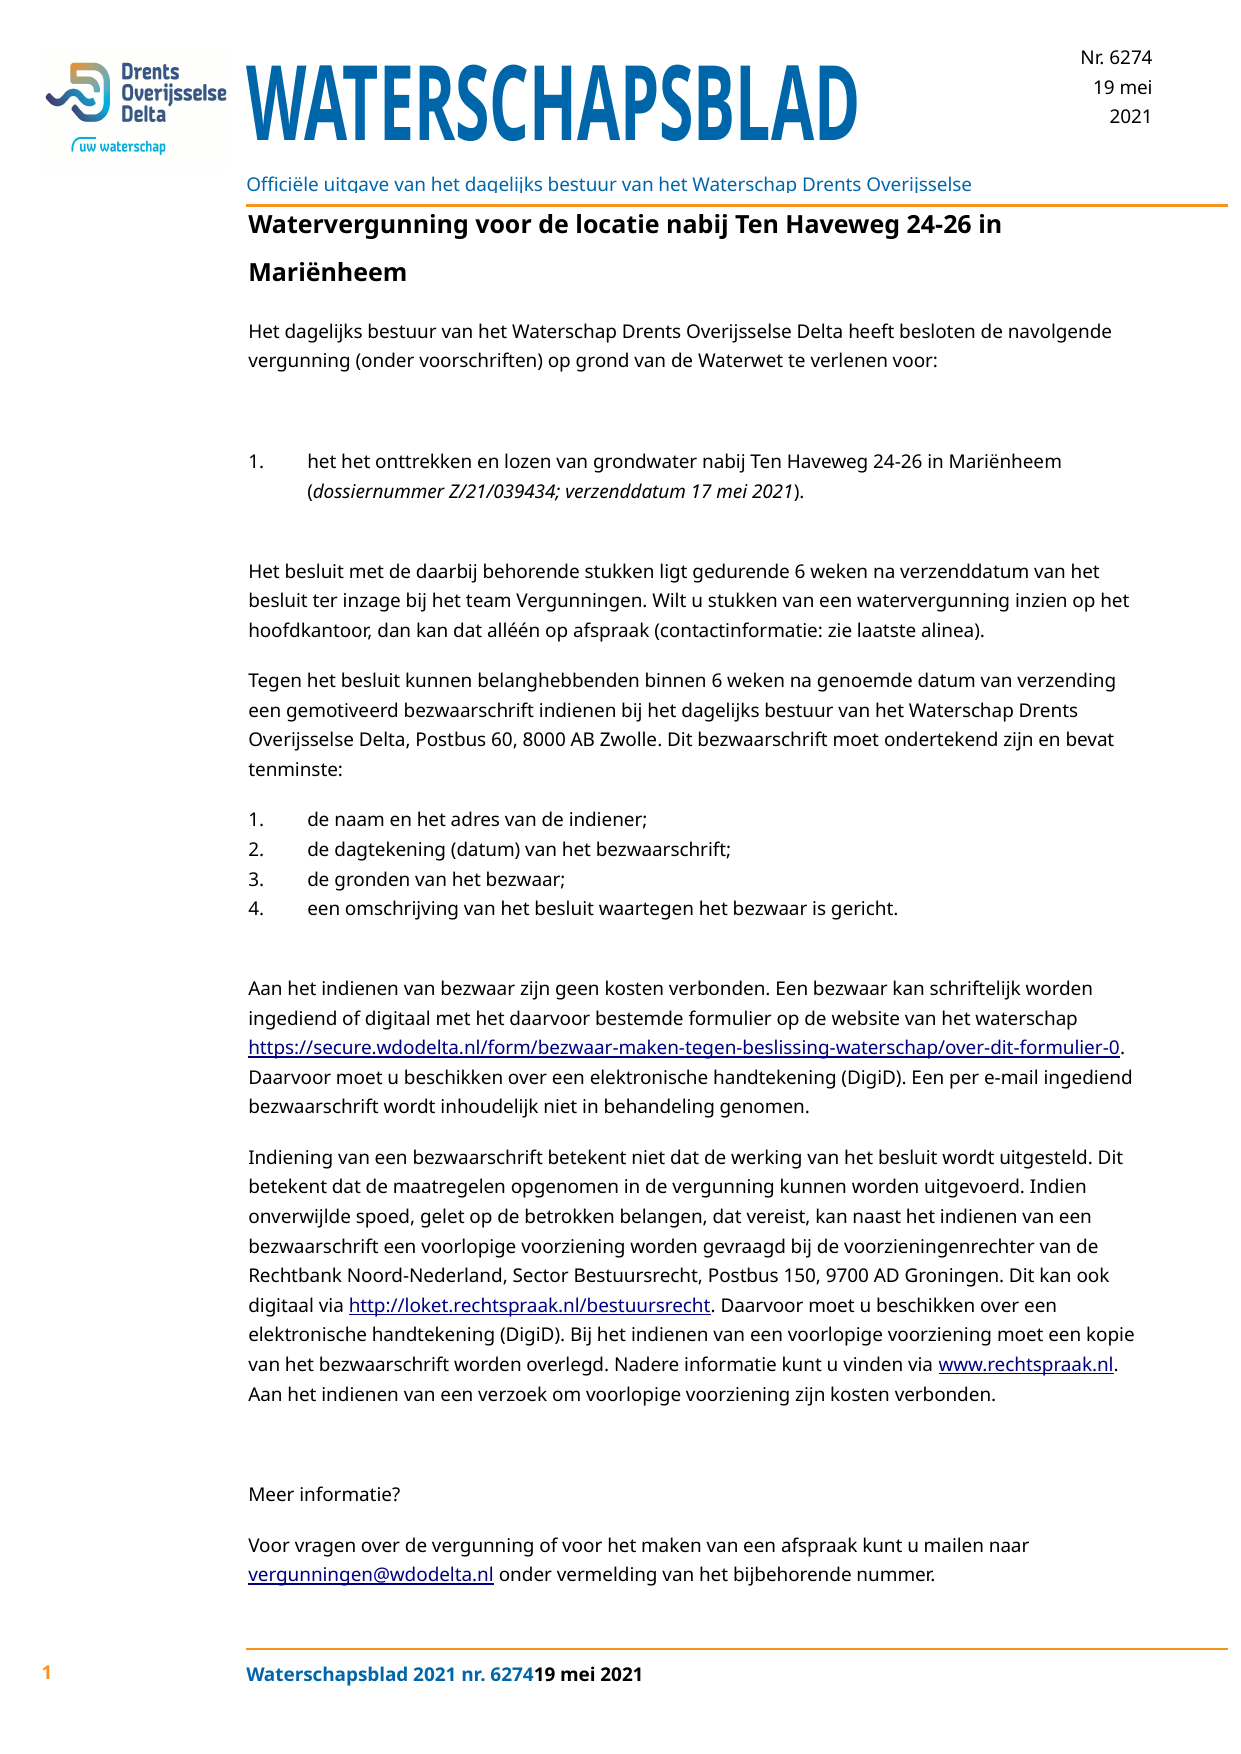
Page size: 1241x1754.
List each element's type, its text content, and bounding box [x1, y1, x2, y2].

text Voor vragen over de vergunning of voor het maken van een afspraak kunt u mailen naar vergunningen@wdodelta.nl onder vermelding van het bijbehorende nummer. [248, 1532, 1152, 1587]
text Indiening van een bezwaarschrift betekent niet dat de werking van het besluit wordt uitgesteld. Dit betekent dat de maatregelen opgenomen in de vergunning kunnen worden uitgevoerd. Indien onverwijlde spoed, gelet op de betrokken belangen, dat vereist, kan naast het indienen van een bezwaarschrift een voorlopige voorziening worden gevraagd bij de voorzieningenrechter van de Rechtbank Noord-Nederland, Sector Bestuursrecht, Postbus 150, 9700 AD Groningen. Dit kan ook digitaal via http://loket.rechtspraak.nl/bestuursrecht. Daarvoor moet u beschikken over een elektronische handtekening (DigiD). Bij het indienen van een voorlopige voorziening moet een kopie van het bezwaarschrift worden overlegd. Nadere informatie kunt u vinden via www.rechtspraak.nl. Aan het indienen van een verzoek om voorlopige voorziening zijn kosten verbonden. [248, 1144, 1152, 1407]
text Het besluit met de daarbij behorende stukken ligt gedurende 6 weken na verzenddatum van het besluit ter inzage bij het team Vergunningen. Wilt u stukken van een watervergunning inzien op het hoofdkantoor, dan kan dat alléén op afspraak (contactinformatie: zie laatste alinea). [248, 558, 1152, 643]
text Tegen het besluit kunnen belanghebbenden binnen 6 weken na genoemde datum van verzending een gemotiveerd bezwaarschrift indienen bij het dagelijks bestuur van het Waterschap Drents Overijsselse Delta, Postbus 60, 8000 AB Zwolle. Dit bezwaarschrift moet ondertekend zijn en bevat tenminste: [248, 667, 1152, 782]
list de gronden van het bezwaar; [248, 866, 1152, 892]
list een omschrijving van het besluit waartegen het bezwaar is gericht. [248, 895, 1152, 921]
text Aan het indienen van bezwaar zijn geen kosten verbonden. Een bezwaar kan schriftelijk worden ingediend of digitaal met het daarvoor bestemde formulier op de website van het waterschap https://secure.wdodelta.nl/form/bezwaar-maken-tegen-beslissing-waterschap/over-dit-formulier-0. Daarvoor moet u beschikken over een elektronische handtekening (DigiD). Een per e-mail ingediend bezwaarschrift wordt inhoudelijk niet in behandeling genomen. [248, 975, 1152, 1119]
list de dagtekening (datum) van het bezwaarschrift; [248, 836, 1152, 862]
text Het dagelijks bestuur van het Waterschap Drents Overijsselse Delta heeft besloten de navolgende vergunning (onder voorschriften) op grond van de Waterwet te verlenen voor: [248, 318, 1152, 373]
list de naam en het adres van de indiener; [248, 807, 1152, 832]
text Watervergunning voor de locatie nabij Ten Haveweg 24-26 in Mariënheem [248, 207, 1152, 288]
list het het onttrekken en lozen van grondwater nabij Ten Haveweg 24-26 in Mariënheem (dossiernummer Z/21/039434; verzenddatum 17 mei 2021). [248, 448, 1152, 504]
text Meer informatie? [248, 1482, 1152, 1507]
picture [41, 47, 231, 172]
